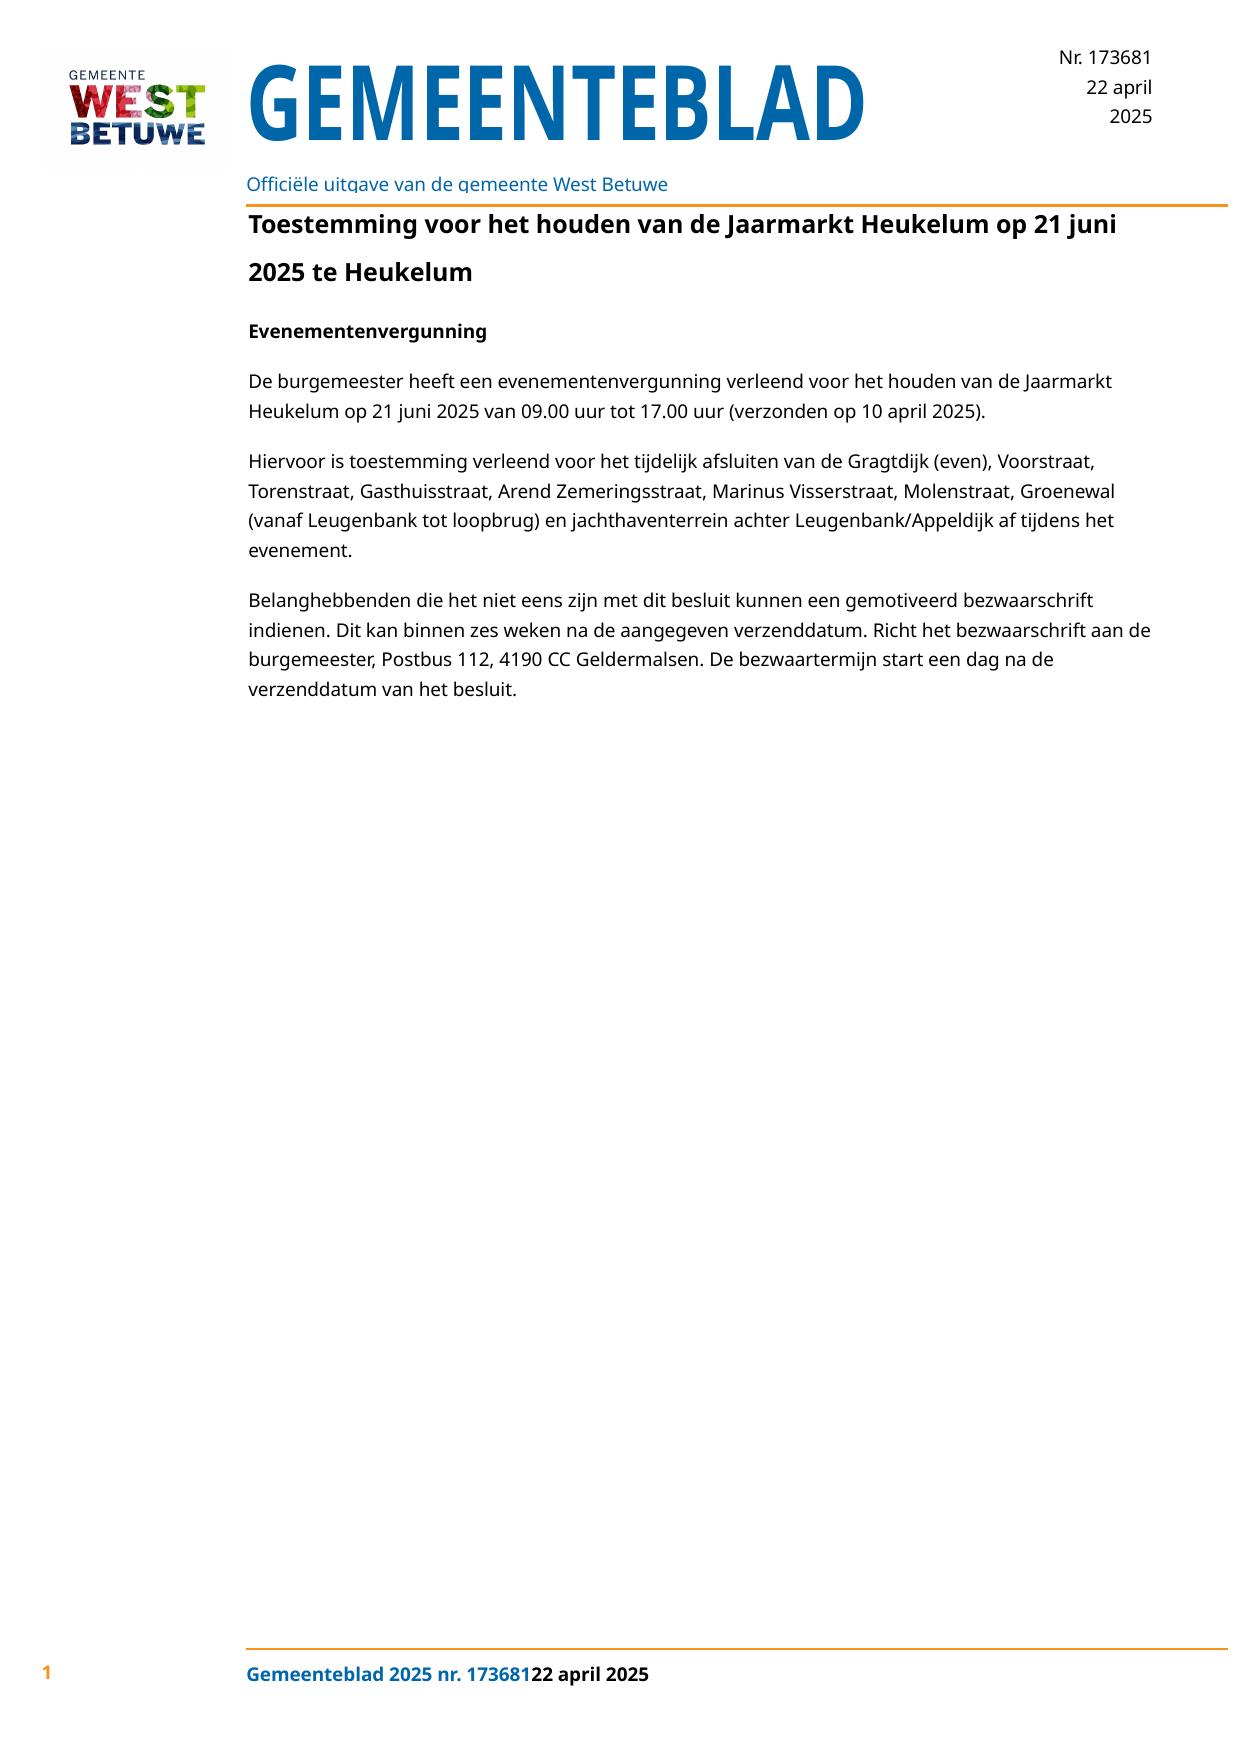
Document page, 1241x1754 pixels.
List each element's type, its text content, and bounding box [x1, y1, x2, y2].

picture [41, 47, 231, 172]
text Belanghebbenden die het niet eens zijn met dit besluit kunnen een gemotiveerd bezwaarschrift indienen. Dit kan binnen zes weken na de aangegeven verzenddatum. Richt het bezwaarschrift aan de burgemeester, Postbus 112, 4190 CC Geldermalsen. De bezwaartermijn start een dag na de verzenddatum van het besluit. [248, 587, 1152, 702]
text Hiervoor is toestemming verleend voor het tijdelijk afsluiten van de Gragtdijk (even), Voorstraat, Torenstraat, Gasthuisstraat, Arend Zemeringsstraat, Marinus Visserstraat, Molenstraat, Groenewal (vanaf Leugenbank tot loopbrug) en jachthaventerrein achter Leugenbank/Appeldijk af tijdens het evenement. [248, 448, 1152, 563]
text Toestemming voor het houden van de Jaarmarkt Heukelum op 21 juni 2025 te Heukelum [248, 207, 1152, 288]
text Evenementenvergunning [248, 318, 1152, 344]
text De burgemeester heeft een evenementenvergunning verleend voor het houden van de Jaarmarkt Heukelum op 21 juni 2025 van 09.00 uur tot 17.00 uur (verzonden op 10 april 2025). [248, 368, 1152, 424]
